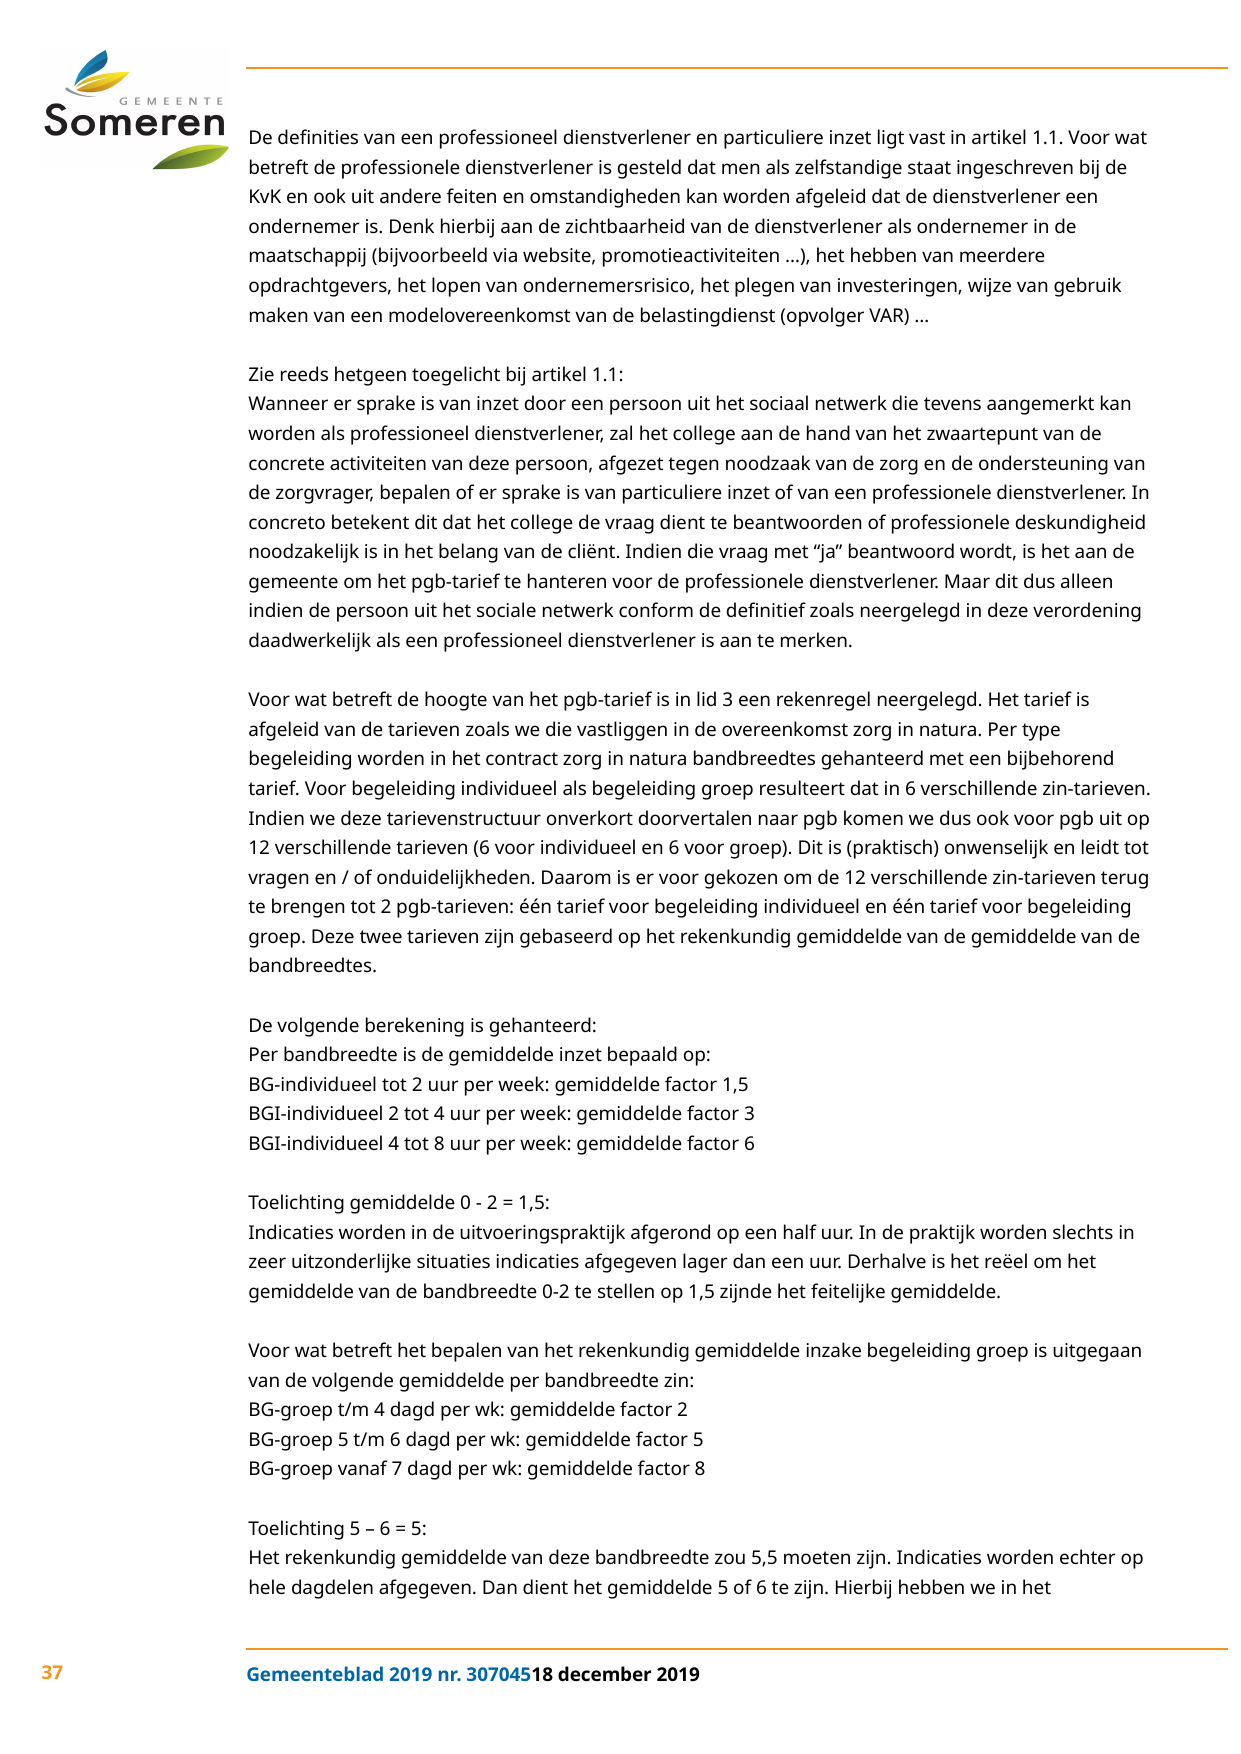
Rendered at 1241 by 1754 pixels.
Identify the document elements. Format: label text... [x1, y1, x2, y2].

text Toelichting 5 – 6 = 5: [248, 1515, 1152, 1541]
text Voor wat betreft het bepalen van het rekenkundig gemiddelde inzake begeleiding groep is uitgegaan van de volgende gemiddelde per bandbreedte zin: [248, 1337, 1152, 1393]
text BG-groep t/m 4 dagd per wk: gemiddelde factor 2 [248, 1396, 1152, 1422]
text Zie reeds hetgeen toegelicht bij artikel 1.1: [248, 361, 1152, 387]
text BG-groep vanaf 7 dagd per wk: gemiddelde factor 8 [248, 1456, 1152, 1481]
picture [41, 47, 231, 172]
text Toelichting gemiddelde 0 - 2 = 1,5: [248, 1189, 1152, 1215]
text BG-groep 5 t/m 6 dagd per wk: gemiddelde factor 5 [248, 1426, 1152, 1452]
text De volgende berekening is gehanteerd: [248, 1012, 1152, 1038]
text BGI-individueel 4 tot 8 uur per week: gemiddelde factor 6 [248, 1130, 1152, 1156]
text Per bandbreedte is de gemiddelde inzet bepaald op: [248, 1041, 1152, 1067]
text BGI-individueel 2 tot 4 uur per week: gemiddelde factor 3 [248, 1101, 1152, 1126]
text De definities van een professioneel dienstverlener en particuliere inzet ligt vast in artikel 1.1. Voor wat betreft de professionele dienstverlener is gesteld dat men als zelfstandige staat ingeschreven bij de KvK en ook uit andere feiten en omstandigheden kan worden afgeleid dat de dienstverlener een ondernemer is. Denk hierbij aan de zichtbaarheid van de dienstverlener als ondernemer in de maatschappij (bijvoorbeeld via website, promotieactiviteiten …), het hebben van meerdere opdrachtgevers, het lopen van ondernemersrisico, het plegen van investeringen, wijze van gebruik maken van een modelovereenkomst van de belastingdienst (opvolger VAR) … [248, 124, 1152, 328]
text BG-individueel tot 2 uur per week: gemiddelde factor 1,5 [248, 1071, 1152, 1097]
text Voor wat betreft de hoogte van het pgb-tarief is in lid 3 een rekenregel neergelegd. Het tarief is afgeleid van de tarieven zoals we die vastliggen in de overeenkomst zorg in natura. Per type begeleiding worden in het contract zorg in natura bandbreedtes gehanteerd met een bijbehorend tarief. Voor begeleiding individueel als begeleiding groep resulteert dat in 6 verschillende zin-tarieven. Indien we deze tarievenstructuur onverkort doorvertalen naar pgb komen we dus ook voor pgb uit op 12 verschillende tarieven (6 voor individueel en 6 voor groep). Dit is (praktisch) onwenselijk en leidt tot vragen en / of onduidelijkheden. Daarom is er voor gekozen om de 12 verschillende zin-tarieven terug te brengen tot 2 pgb-tarieven: één tarief voor begeleiding individueel en één tarief voor begeleiding groep. Deze twee tarieven zijn gebaseerd op het rekenkundig gemiddelde van de gemiddelde van de bandbreedtes. [248, 686, 1152, 978]
text Het rekenkundig gemiddelde van deze bandbreedte zou 5,5 moeten zijn. Indicaties worden echter op hele dagdelen afgegeven. Dan dient het gemiddelde 5 of 6 te zijn. Hierbij hebben we in het [248, 1544, 1152, 1600]
text Wanneer er sprake is van inzet door een persoon uit het sociaal netwerk die tevens aangemerkt kan worden als professioneel dienstverlener, zal het college aan de hand van het zwaartepunt van de concrete activiteiten van deze persoon, afgezet tegen noodzaak van de zorg en de ondersteuning van de zorgvrager, bepalen of er sprake is van particuliere inzet of van een professionele dienstverlener. In concreto betekent dit dat het college de vraag dient te beantwoorden of professionele deskundigheid noodzakelijk is in het belang van de cliënt. Indien die vraag met “ja” beantwoord wordt, is het aan de gemeente om het pgb-tarief te hanteren voor de professionele dienstverlener. Maar dit dus alleen indien de persoon uit het sociale netwerk conform de definitief zoals neergelegd in deze verordening daadwerkelijk als een professioneel dienstverlener is aan te merken. [248, 391, 1152, 653]
text Indicaties worden in de uitvoeringspraktijk afgerond op een half uur. In de praktijk worden slechts in zeer uitzonderlijke situaties indicaties afgegeven lager dan een uur. Derhalve is het reëel om het gemiddelde van de bandbreedte 0-2 te stellen op 1,5 zijnde het feitelijke gemiddelde. [248, 1219, 1152, 1304]
